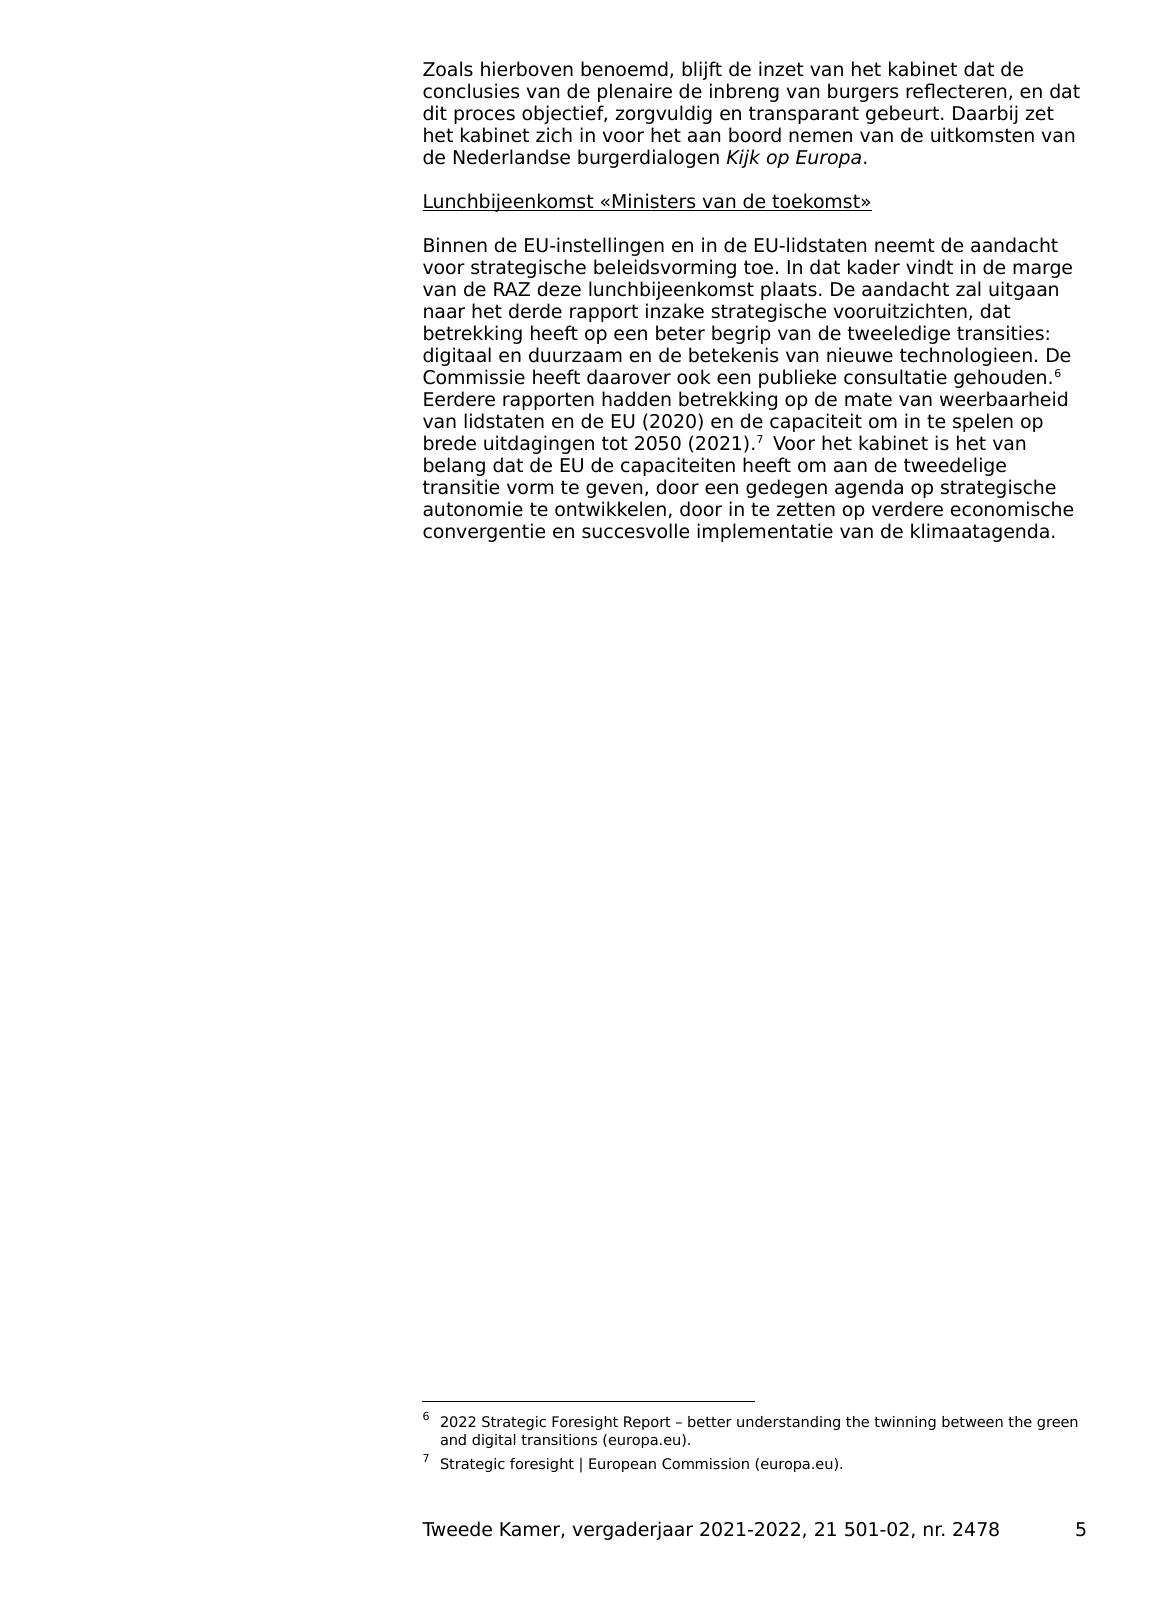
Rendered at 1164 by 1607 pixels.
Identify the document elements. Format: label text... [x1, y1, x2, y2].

text Zoals hierboven benoemd, blijft de inzet van het kabinet dat de conclusies van de plenaire de inbreng van burgers reflecteren, en dat dit proces objectief, zorgvuldig en transparant gebeurt. Daarbij zet het kabinet zich in voor het aan boord nemen van de uitkomsten van de Nederlandse burgerdialogen Kijk op Europa. [422, 59, 1087, 169]
text Binnen de EU-instellingen en in de EU-lidstaten neemt de aandacht voor strategische beleidsvorming toe. In dat kader vindt in de marge van de RAZ deze lunchbijeenkomst plaats. De aandacht zal uitgaan naar het derde rapport inzake strategische vooruitzichten, dat betrekking heeft op een beter begrip van de tweeledige transities: digitaal en duurzaam en de betekenis van nieuwe technologieen. De Commissie heeft daarover ook een publieke consultatie gehouden. Eerdere rapporten hadden betrekking op de mate van weerbaarheid van lidstaten en de EU (2020) en de capaciteit om in te spelen op brede uitdagingen tot 2050 (2021). Voor het kabinet is het van belang dat de EU de capaciteiten heeft om aan de tweedelige transitie vorm te geven, door een gedegen agenda op strategische autonomie te ontwikkelen, door in te zetten op verdere economische convergentie en succesvolle implementatie van de klimaatagenda. [422, 235, 1087, 543]
text Strategic foresight | European Commission (europa.eu). [422, 1452, 1087, 1474]
subtitle Lunchbijeenkomst «Ministers van de toekomst» [422, 191, 1087, 213]
text 2022 Strategic Foresight Report – better understanding the twinning between the green and digital transitions (europa.eu). [422, 1410, 1087, 1449]
